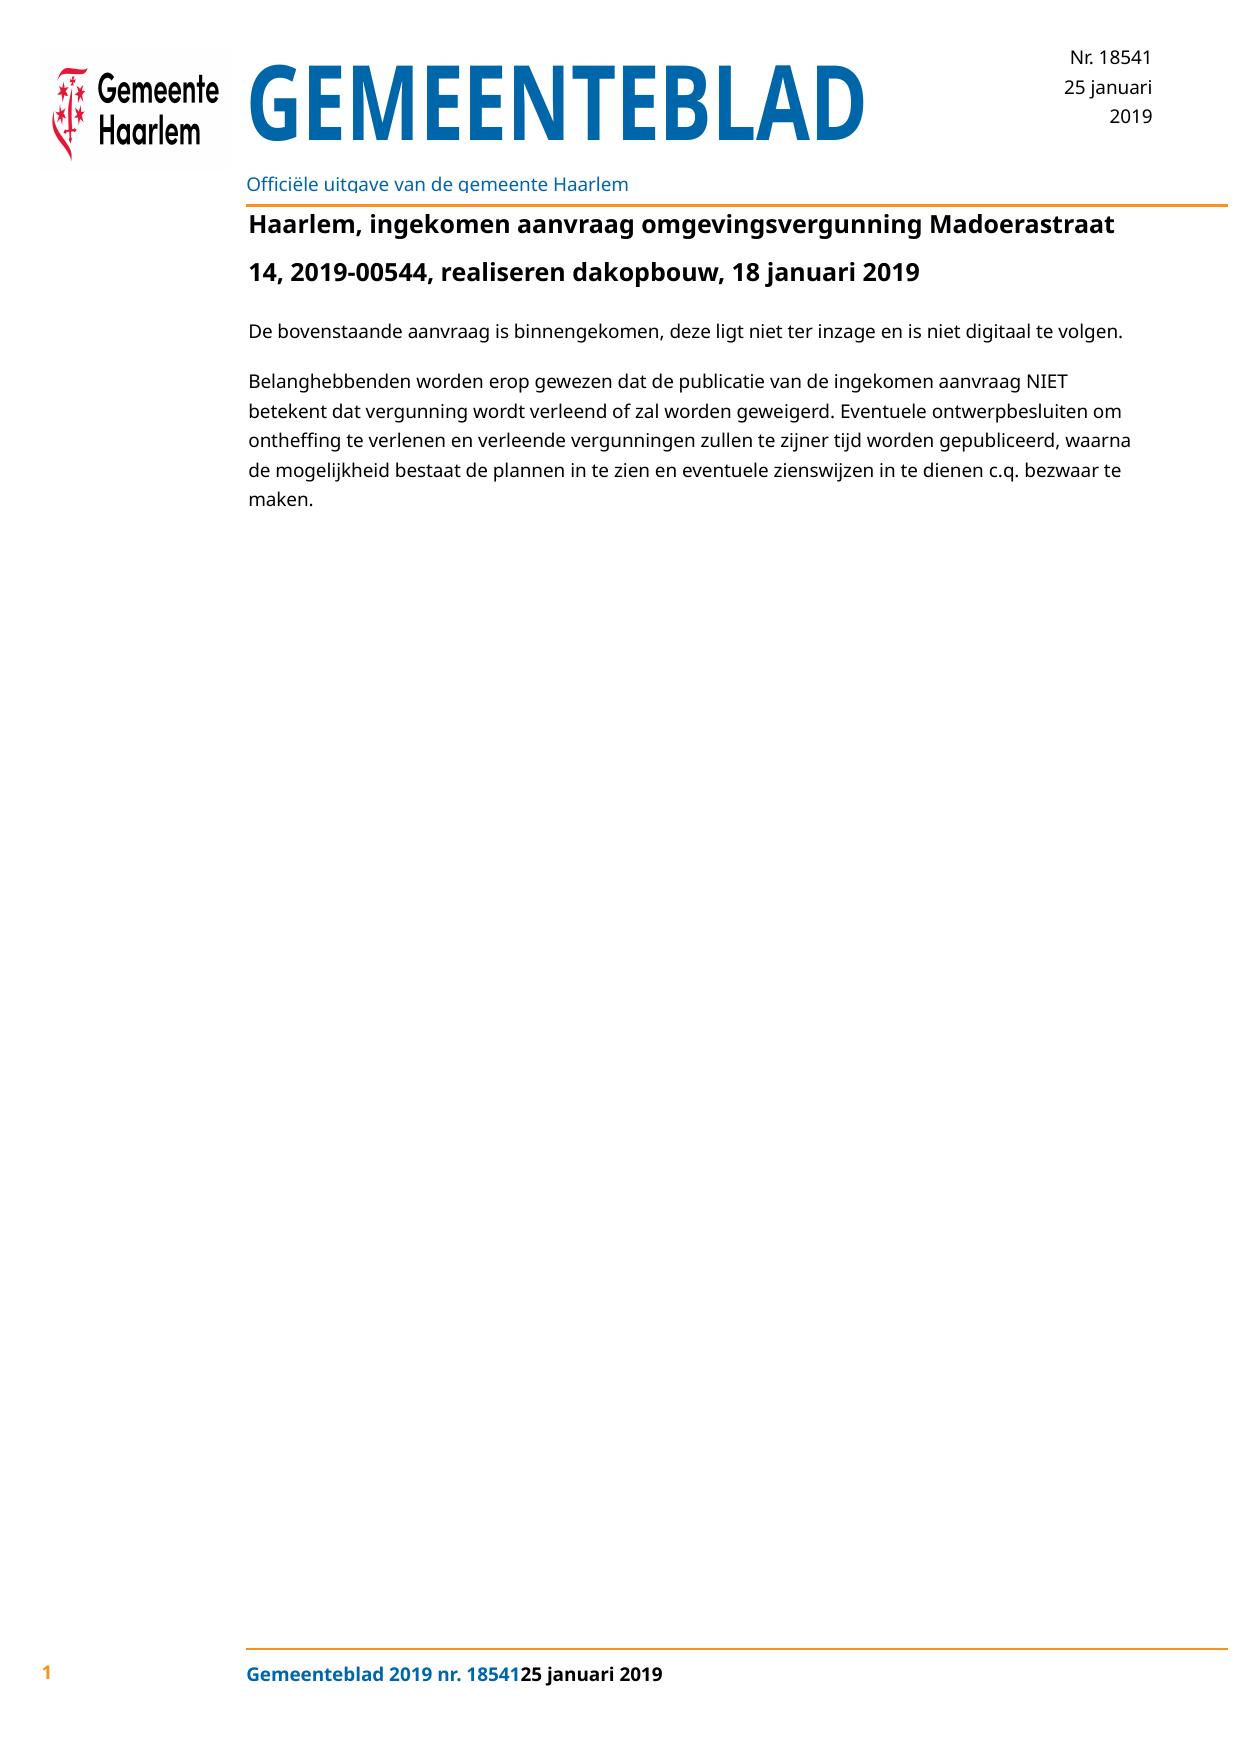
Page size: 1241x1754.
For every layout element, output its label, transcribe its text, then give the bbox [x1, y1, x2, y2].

text Haarlem, ingekomen aanvraag omgevingsvergunning Madoerastraat 14, 2019-00544, realiseren dakopbouw, 18 januari 2019 [248, 207, 1152, 288]
picture [41, 47, 231, 172]
text De bovenstaande aanvraag is binnengekomen, deze ligt niet ter inzage en is niet digitaal te volgen. [248, 318, 1152, 344]
text Belanghebbenden worden erop gewezen dat de publicatie van de ingekomen aanvraag NIET betekent dat vergunning wordt verleend of zal worden geweigerd. Eventuele ontwerpbesluiten om ontheffing te verlenen en verleende vergunningen zullen te zijner tijd worden gepubliceerd, waarna de mogelijkheid bestaat de plannen in te zien en eventuele zienswijzen in te dienen c.q. bezwaar te maken. [248, 368, 1152, 512]
